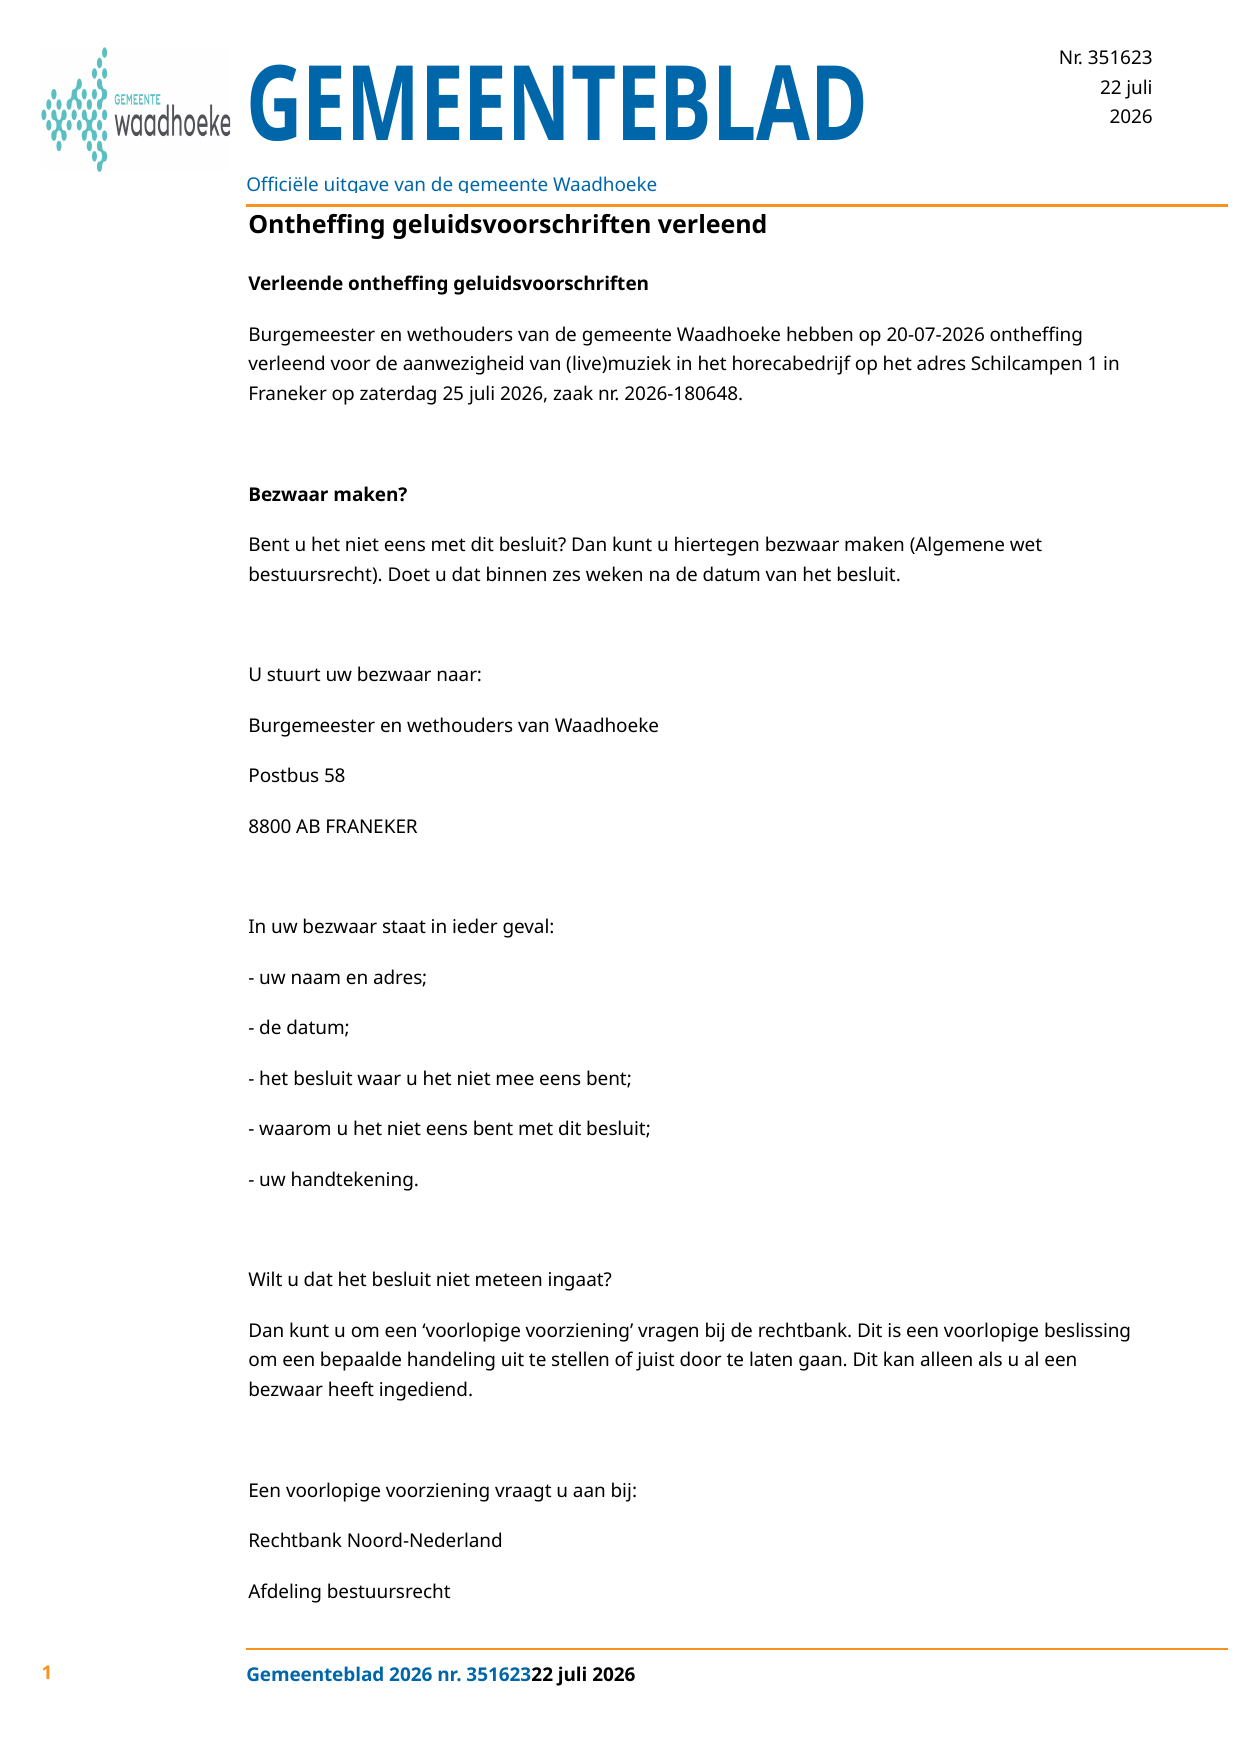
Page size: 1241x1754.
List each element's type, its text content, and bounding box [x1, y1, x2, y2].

text Burgemeester en wethouders van Waadhoeke [248, 712, 1152, 738]
text Ontheffing geluidsvoorschriften verleend [248, 207, 1152, 241]
text Verleende ontheffing geluidsvoorschriften [248, 270, 1152, 296]
text Rechtbank Noord-Nederland [248, 1527, 1152, 1553]
text - uw handtekening. [248, 1166, 1152, 1191]
text 8800 AB FRANEKER [248, 813, 1152, 838]
text Postbus 58 [248, 762, 1152, 788]
text Een voorlopige voorziening vraagt u aan bij: [248, 1477, 1152, 1503]
text - het besluit waar u het niet mee eens bent; [248, 1065, 1152, 1091]
text Wilt u dat het besluit niet meteen ingaat? [248, 1267, 1152, 1292]
text Bent u het niet eens met dit besluit? Dan kunt u hiertegen bezwaar maken (Algemene wet bestuursrecht). Doet u dat binnen zes weken na de datum van het besluit. [248, 531, 1152, 586]
text - waarom u het niet eens bent met dit besluit; [248, 1115, 1152, 1141]
text - de datum; [248, 1014, 1152, 1040]
text Afdeling bestuursrecht [248, 1578, 1152, 1603]
picture [41, 47, 231, 172]
text In uw bezwaar staat in ieder geval: [248, 914, 1152, 939]
text Bezwaar maken? [248, 481, 1152, 506]
text - uw naam en adres; [248, 964, 1152, 990]
text Dan kunt u om een ‘voorlopige voorziening’ vragen bij de rechtbank. Dit is een voorlopige beslissing om een bepaalde handeling uit te stellen of juist door te laten gaan. Dit kan alleen als u al een bezwaar heeft ingediend. [248, 1317, 1152, 1402]
text Burgemeester en wethouders van de gemeente Waadhoeke hebben op 20-07-2026 ontheffing verleend voor de aanwezigheid van (live)muziek in het horecabedrijf op het adres Schilcampen 1 in Franeker op zaterdag 25 juli 2026, zaak nr. 2026-180648. [248, 321, 1152, 406]
text U stuurt uw bezwaar naar: [248, 662, 1152, 687]
